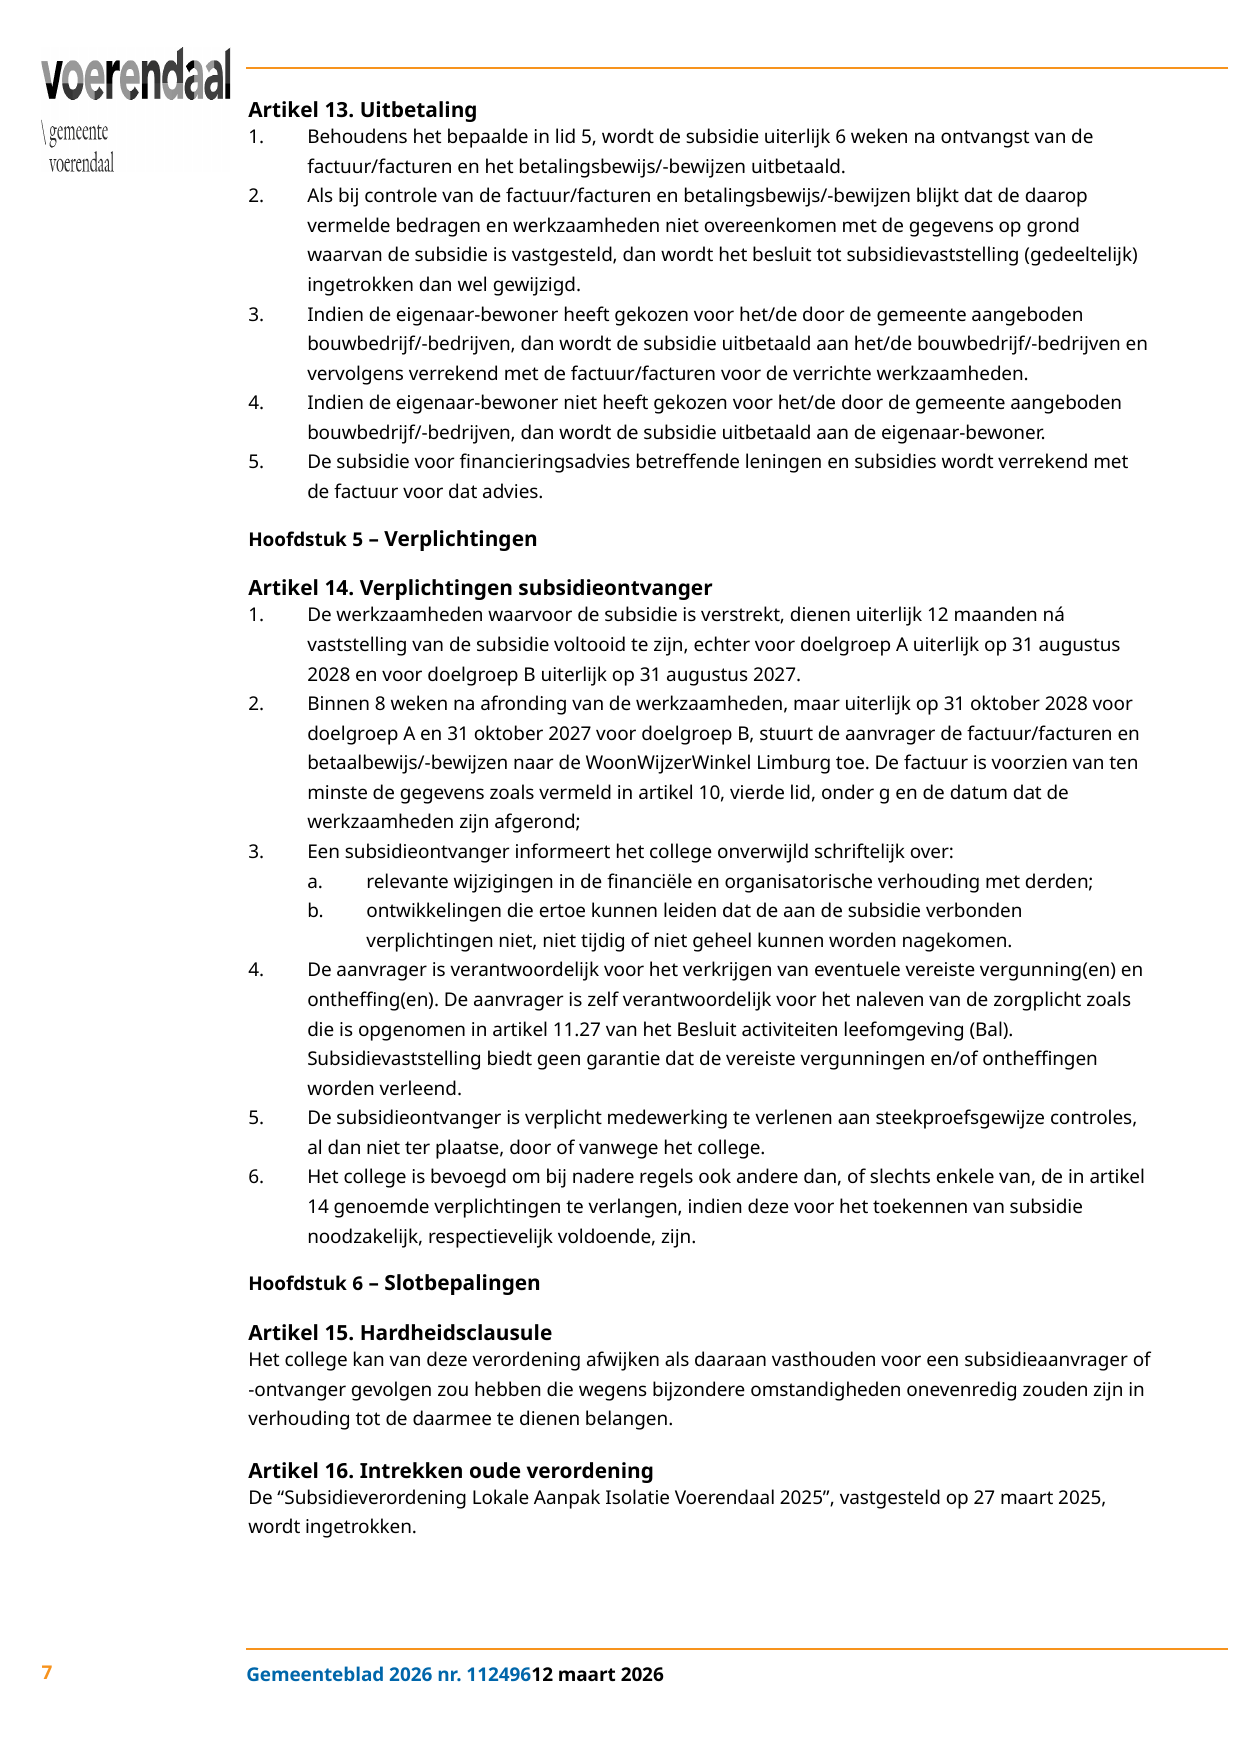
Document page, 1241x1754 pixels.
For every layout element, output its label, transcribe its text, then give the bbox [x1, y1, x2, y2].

text Het college kan van deze verordening afwijken als daaraan vasthouden voor een subsidieaanvrager of -ontvanger gevolgen zou hebben die wegens bijzondere omstandigheden onevenredig zouden zijn in verhouding tot de daarmee te dienen belangen. [248, 1346, 1152, 1431]
text Hoofdstuk 6 – Slotbepalingen [248, 1268, 1152, 1297]
list Binnen 8 weken na afronding van de werkzaamheden, maar uiterlijk op 31 oktober 2028 voor doelgroep A en 31 oktober 2027 voor doelgroep B, stuurt de aanvrager de factuur/facturen en betaalbewijs/-bewijzen naar de WoonWijzerWinkel Limburg toe. De factuur is voorzien van ten minste de gegevens zoals vermeld in artikel 10, vierde lid, onder g en de datum dat de werkzaamheden zijn afgerond; [248, 690, 1152, 834]
text Artikel 13. Uitbetaling [248, 95, 1152, 123]
list De werkzaamheden waarvoor de subsidie is verstrekt, dienen uiterlijk 12 maanden ná vaststelling van de subsidie voltooid te zijn, echter voor doelgroep A uiterlijk op 31 augustus 2028 en voor doelgroep B uiterlijk op 31 augustus 2027. [248, 602, 1152, 686]
text De “Subsidieverordening Lokale Aanpak Isolatie Voerendaal 2025”, vastgesteld op 27 maart 2025, wordt ingetrokken. [248, 1484, 1152, 1539]
list Indien de eigenaar-bewoner heeft gekozen voor het/de door de gemeente aangeboden bouwbedrijf/-bedrijven, dan wordt de subsidie uitbetaald aan het/de bouwbedrijf/-bedrijven en vervolgens verrekend met de factuur/facturen voor de verrichte werkzaamheden. [248, 301, 1152, 386]
list ontwikkelingen die ertoe kunnen leiden dat de aan de subsidie verbonden verplichtingen niet, niet tijdig of niet geheel kunnen worden nagekomen. [307, 897, 1152, 953]
list De aanvrager is verantwoordelijk voor het verkrijgen van eventuele vereiste vergunning(en) en ontheffing(en). De aanvrager is zelf verantwoordelijk voor het naleven van de zorgplicht zoals die is opgenomen in artikel 11.27 van het Besluit activiteiten leefomgeving (Bal). Subsidievaststelling biedt geen garantie dat de vereiste vergunningen en/of ontheffingen worden verleend. [248, 957, 1152, 1101]
list Behoudens het bepaalde in lid 5, wordt de subsidie uiterlijk 6 weken na ontvangst van de factuur/facturen en het betalingsbewijs/-bewijzen uitbetaald. [248, 123, 1152, 178]
list De subsidieontvanger is verplicht medewerking te verlenen aan steekproefsgewijze controles, al dan niet ter plaatse, door of vanwege het college. [248, 1104, 1152, 1160]
list Het college is bevoegd om bij nadere regels ook andere dan, of slechts enkele van, de in artikel 14 genoemde verplichtingen te verlangen, indien deze voor het toekennen van subsidie noodzakelijk, respectievelijk voldoende, zijn. [248, 1164, 1152, 1248]
list relevante wijzigingen in de financiële en organisatorische verhouding met derden; [307, 868, 1152, 893]
text Artikel 15. Hardheidsclausule [248, 1318, 1152, 1346]
list Indien de eigenaar-bewoner niet heeft gekozen voor het/de door de gemeente aangeboden bouwbedrijf/-bedrijven, dan wordt de subsidie uitbetaald aan de eigenaar-bewoner. [248, 389, 1152, 445]
list Een subsidieontvanger informeert het college onverwijld schriftelijk over: [248, 838, 1152, 864]
list Als bij controle van de factuur/facturen en betalingsbewijs/-bewijzen blijkt dat de daarop vermelde bedragen en werkzaamheden niet overeenkomen met de gegevens op grond waarvan de subsidie is vastgesteld, dan wordt het besluit tot subsidievaststelling (gedeeltelijk) ingetrokken dan wel gewijzigd. [248, 182, 1152, 297]
text Artikel 14. Verplichtingen subsidieontvanger [248, 573, 1152, 602]
picture [41, 47, 231, 172]
text Hoofdstuk 5 – Verplichtingen [248, 524, 1152, 552]
list De subsidie voor financieringsadvies betreffende leningen en subsidies wordt verrekend met de factuur voor dat advies. [248, 449, 1152, 504]
text Artikel 16. Intrekken oude verordening [248, 1456, 1152, 1484]
